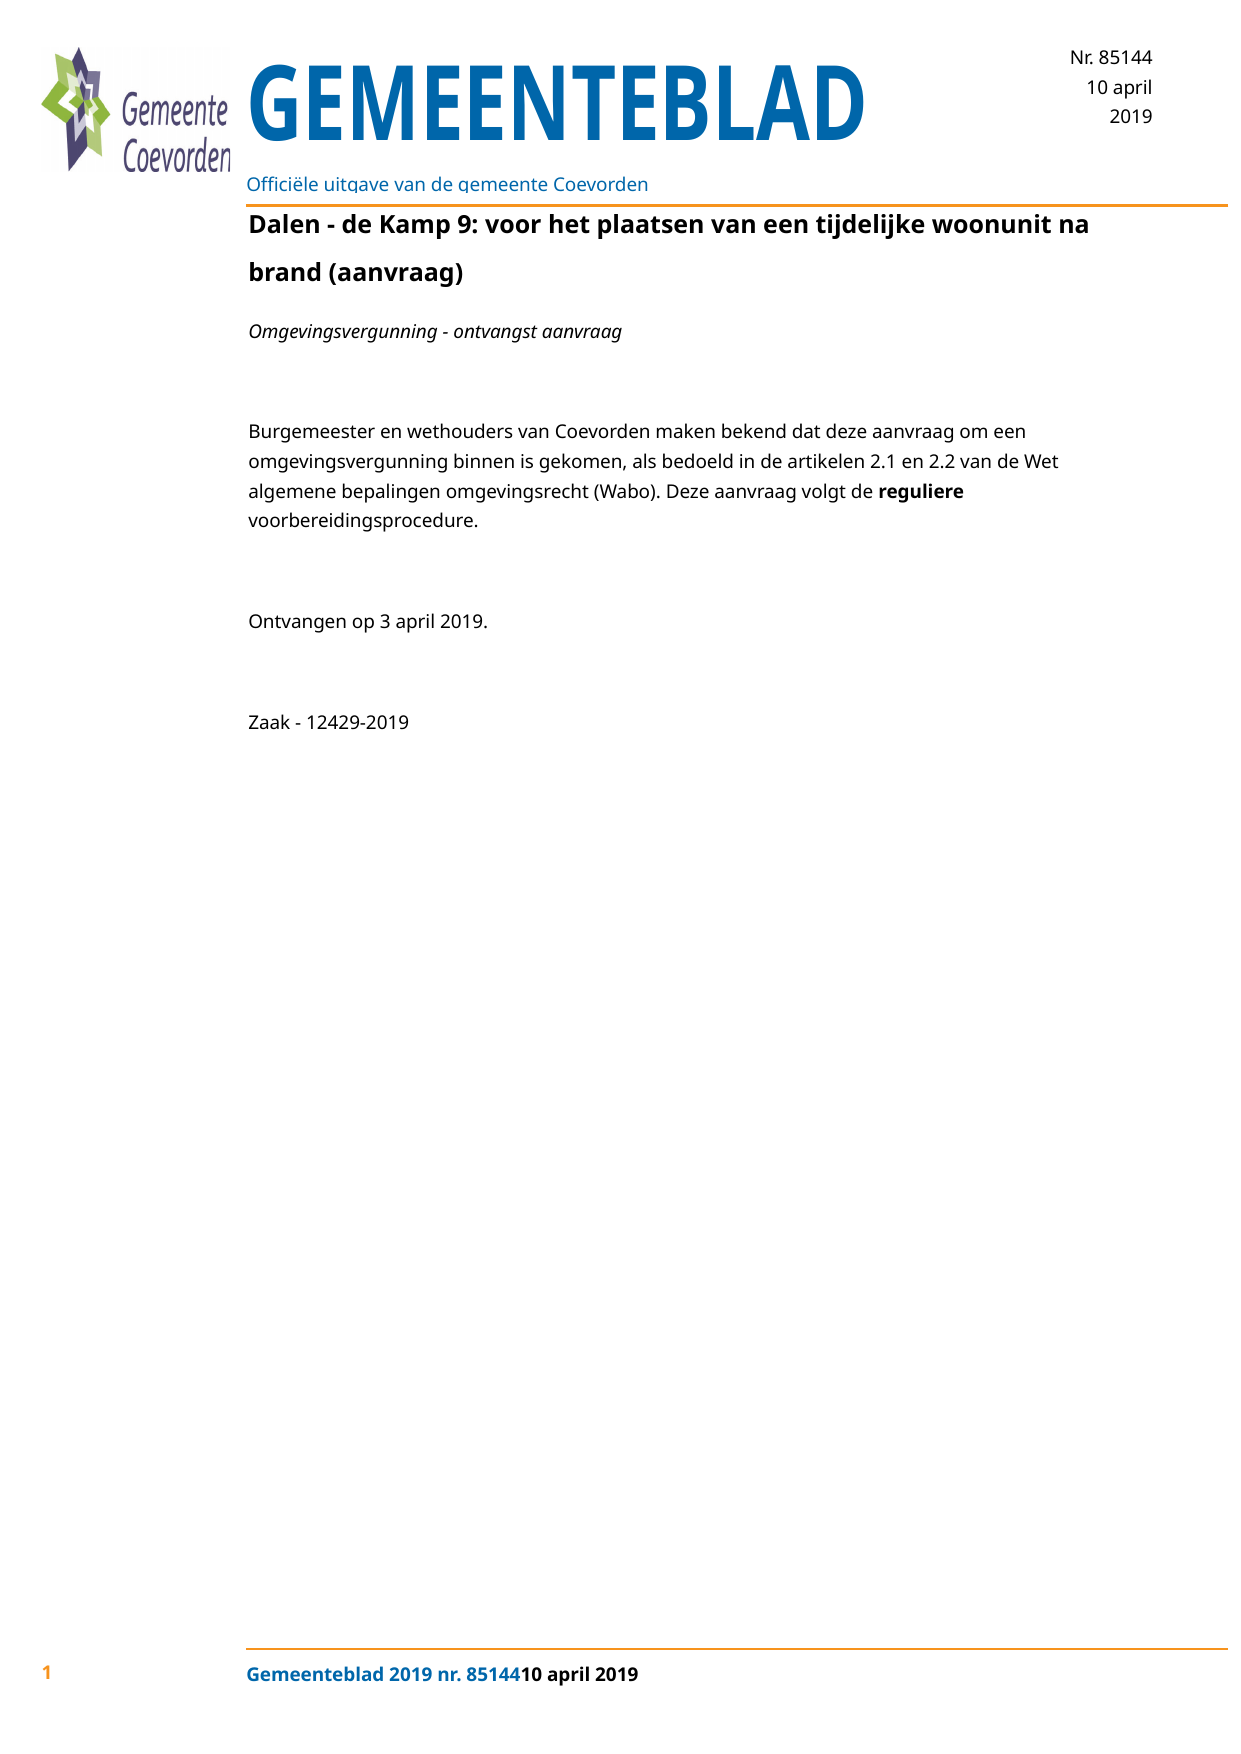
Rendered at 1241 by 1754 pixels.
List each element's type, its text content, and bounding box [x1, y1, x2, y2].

text Zaak - 12429-2019 [248, 709, 1152, 735]
picture [41, 47, 231, 172]
text Dalen - de Kamp 9: voor het plaatsen van een tijdelijke woonunit na brand (aanvraag) [248, 207, 1152, 288]
text Ontvangen op 3 april 2019. [248, 608, 1152, 634]
text Burgemeester en wethouders van Coevorden maken bekend dat deze aanvraag om een omgevingsvergunning binnen is gekomen, als bedoeld in de artikelen 2.1 en 2.2 van de Wet algemene bepalingen omgevingsrecht (Wabo). Deze aanvraag volgt de reguliere voorbereidingsprocedure. [248, 419, 1152, 533]
text Omgevingsvergunning - ontvangst aanvraag [248, 318, 1152, 344]
